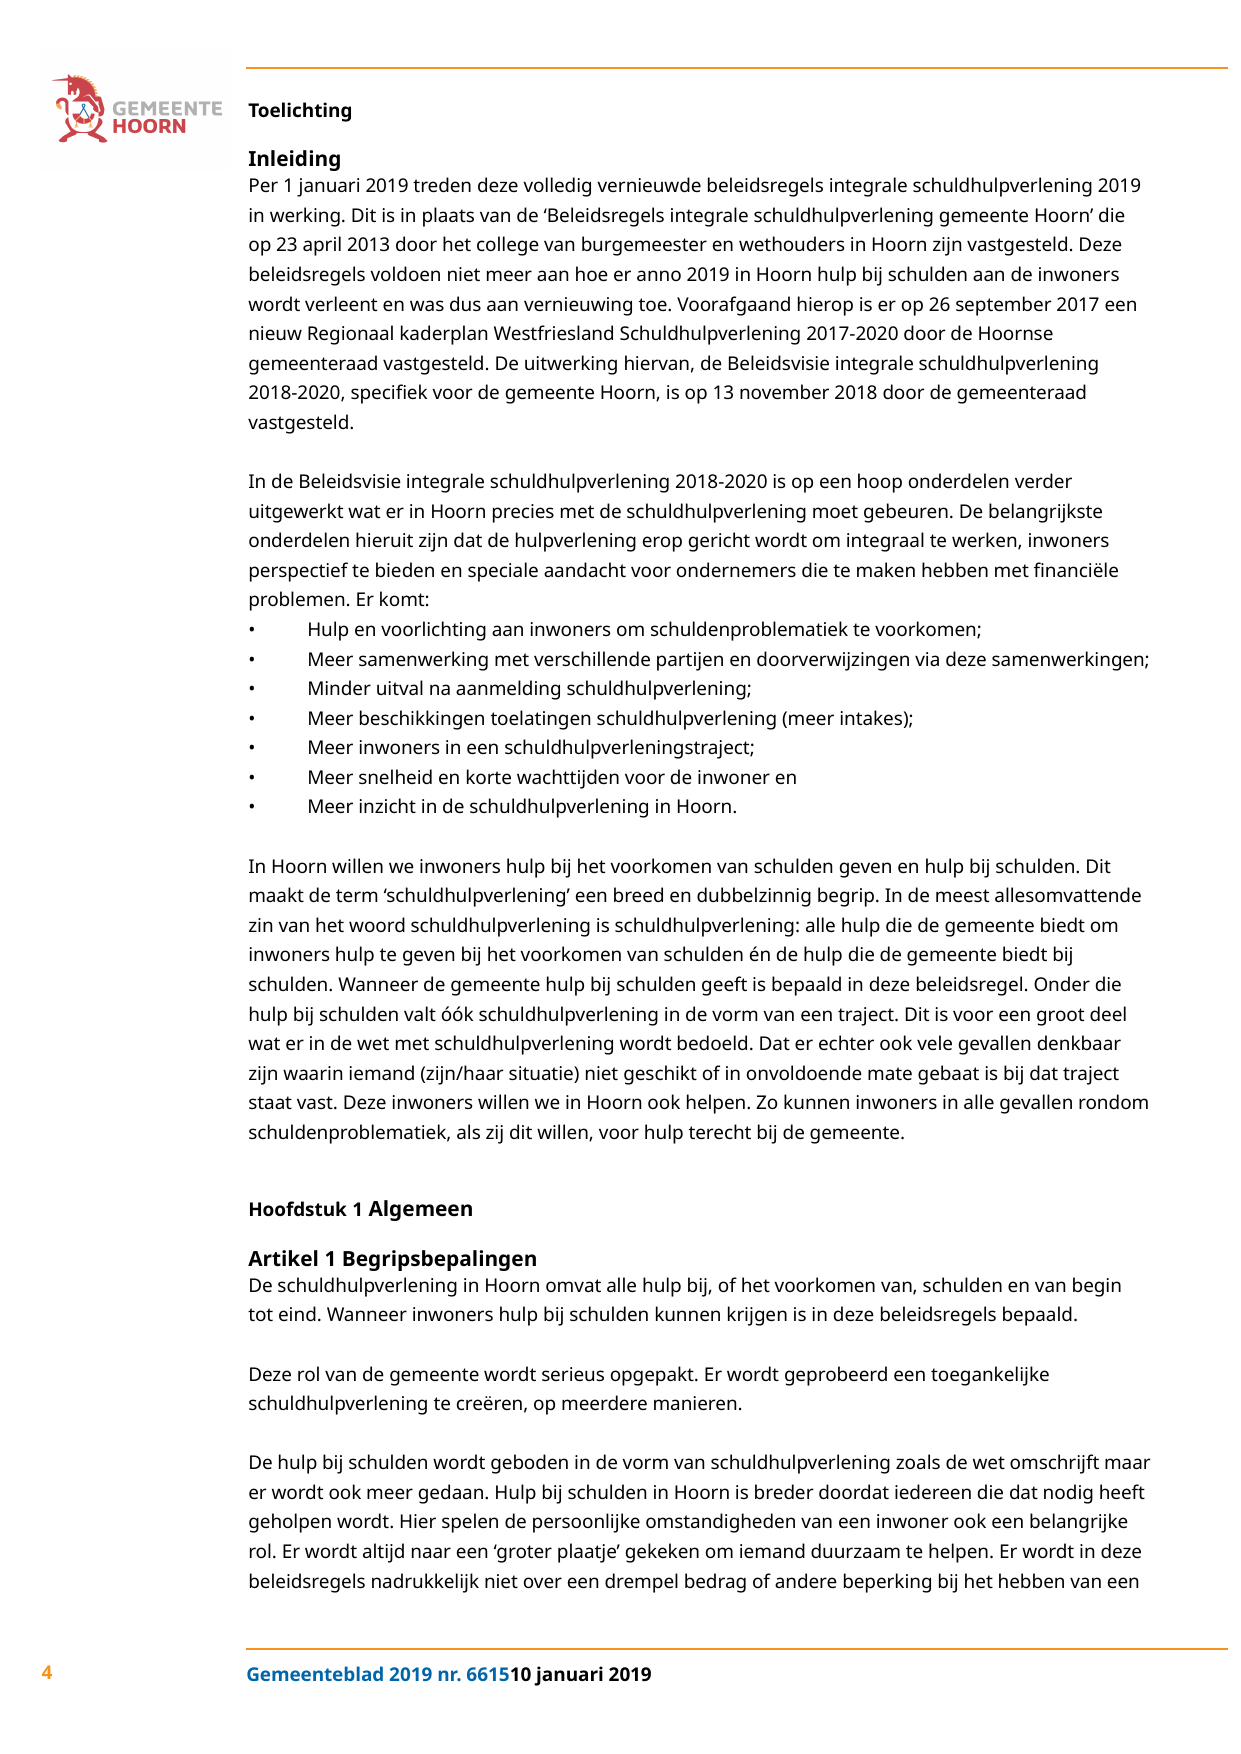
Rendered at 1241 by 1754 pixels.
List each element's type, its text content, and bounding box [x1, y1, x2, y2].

text Per 1 januari 2019 treden deze volledig vernieuwde beleidsregels integrale schuldhulpverlening 2019 in werking. Dit is in plaats van de ‘Beleidsregels integrale schuldhulpverlening gemeente Hoorn’ die op 23 april 2013 door het college van burgemeester en wethouders in Hoorn zijn vastgesteld. Deze beleidsregels voldoen niet meer aan hoe er anno 2019 in Hoorn hulp bij schulden aan de inwoners wordt verleent en was dus aan vernieuwing toe. Voorafgaand hierop is er op 26 september 2017 een nieuw Regionaal kaderplan Westfriesland Schuldhulpverlening 2017-2020 door de Hoornse gemeenteraad vastgesteld. De uitwerking hiervan, de Beleidsvisie integrale schuldhulpverlening 2018-2020, specifiek voor de gemeente Hoorn, is op 13 november 2018 door de gemeenteraad vastgesteld. [248, 172, 1152, 435]
list Meer inzicht in de schuldhulpverlening in Hoorn. [248, 794, 1152, 819]
text Artikel 1 Begripsbepalingen [248, 1244, 1152, 1272]
text Toelichting [248, 95, 1152, 123]
list Meer beschikkingen toelatingen schuldhulpverlening (meer intakes); [248, 705, 1152, 731]
list Meer samenwerking met verschillende partijen en doorverwijzingen via deze samenwerkingen; [248, 646, 1152, 672]
picture [41, 47, 231, 172]
text De schuldhulpverlening in Hoorn omvat alle hulp bij, of het voorkomen van, schulden en van begin tot eind. Wanneer inwoners hulp bij schulden kunnen krijgen is in deze beleidsregels bepaald. [248, 1272, 1152, 1327]
list Minder uitval na aanmelding schuldhulpverlening; [248, 675, 1152, 701]
text Inleiding [248, 144, 1152, 172]
text Deze rol van de gemeente wordt serieus opgepakt. Er wordt geprobeerd een toegankelijke schuldhulpverlening te creëren, op meerdere manieren. [248, 1361, 1152, 1416]
list Meer snelheid en korte wachttijden voor de inwoner en [248, 764, 1152, 790]
list Hulp en voorlichting aan inwoners om schuldenproblematiek te voorkomen; [248, 616, 1152, 642]
text Hoofdstuk 1 Algemeen [248, 1194, 1152, 1223]
text In Hoorn willen we inwoners hulp bij het voorkomen van schulden geven en hulp bij schulden. Dit maakt de term ‘schuldhulpverlening’ een breed en dubbelzinnig begrip. In de meest allesomvattende zin van het woord schuldhulpverlening is schuldhulpverlening: alle hulp die de gemeente biedt om inwoners hulp te geven bij het voorkomen van schulden én de hulp die de gemeente biedt bij schulden. Wanneer de gemeente hulp bij schulden geeft is bepaald in deze beleidsregel. Onder die hulp bij schulden valt óók schuldhulpverlening in de vorm van een traject. Dit is voor een groot deel wat er in de wet met schuldhulpverlening wordt bedoeld. Dat er echter ook vele gevallen denkbaar zijn waarin iemand (zijn/haar situatie) niet geschikt of in onvoldoende mate gebaat is bij dat traject staat vast. Deze inwoners willen we in Hoorn ook helpen. Zo kunnen inwoners in alle gevallen rondom schuldenproblematiek, als zij dit willen, voor hulp terecht bij de gemeente. [248, 853, 1152, 1145]
list Meer inwoners in een schuldhulpverleningstraject; [248, 734, 1152, 760]
text De hulp bij schulden wordt geboden in de vorm van schuldhulpverlening zoals de wet omschrijft maar er wordt ook meer gedaan. Hulp bij schulden in Hoorn is breder doordat iedereen die dat nodig heeft geholpen wordt. Hier spelen de persoonlijke omstandigheden van een inwoner ook een belangrijke rol. Er wordt altijd naar een ‘groter plaatje’ gekeken om iemand duurzaam te helpen. Er wordt in deze beleidsregels nadrukkelijk niet over een drempel bedrag of andere beperking bij het hebben van een [248, 1449, 1152, 1594]
text In de Beleidsvisie integrale schuldhulpverlening 2018-2020 is op een hoop onderdelen verder uitgewerkt wat er in Hoorn precies met de schuldhulpverlening moet gebeuren. De belangrijkste onderdelen hieruit zijn dat de hulpverlening erop gericht wordt om integraal te werken, inwoners perspectief te bieden en speciale aandacht voor ondernemers die te maken hebben met financiële problemen. Er komt: [248, 468, 1152, 612]
